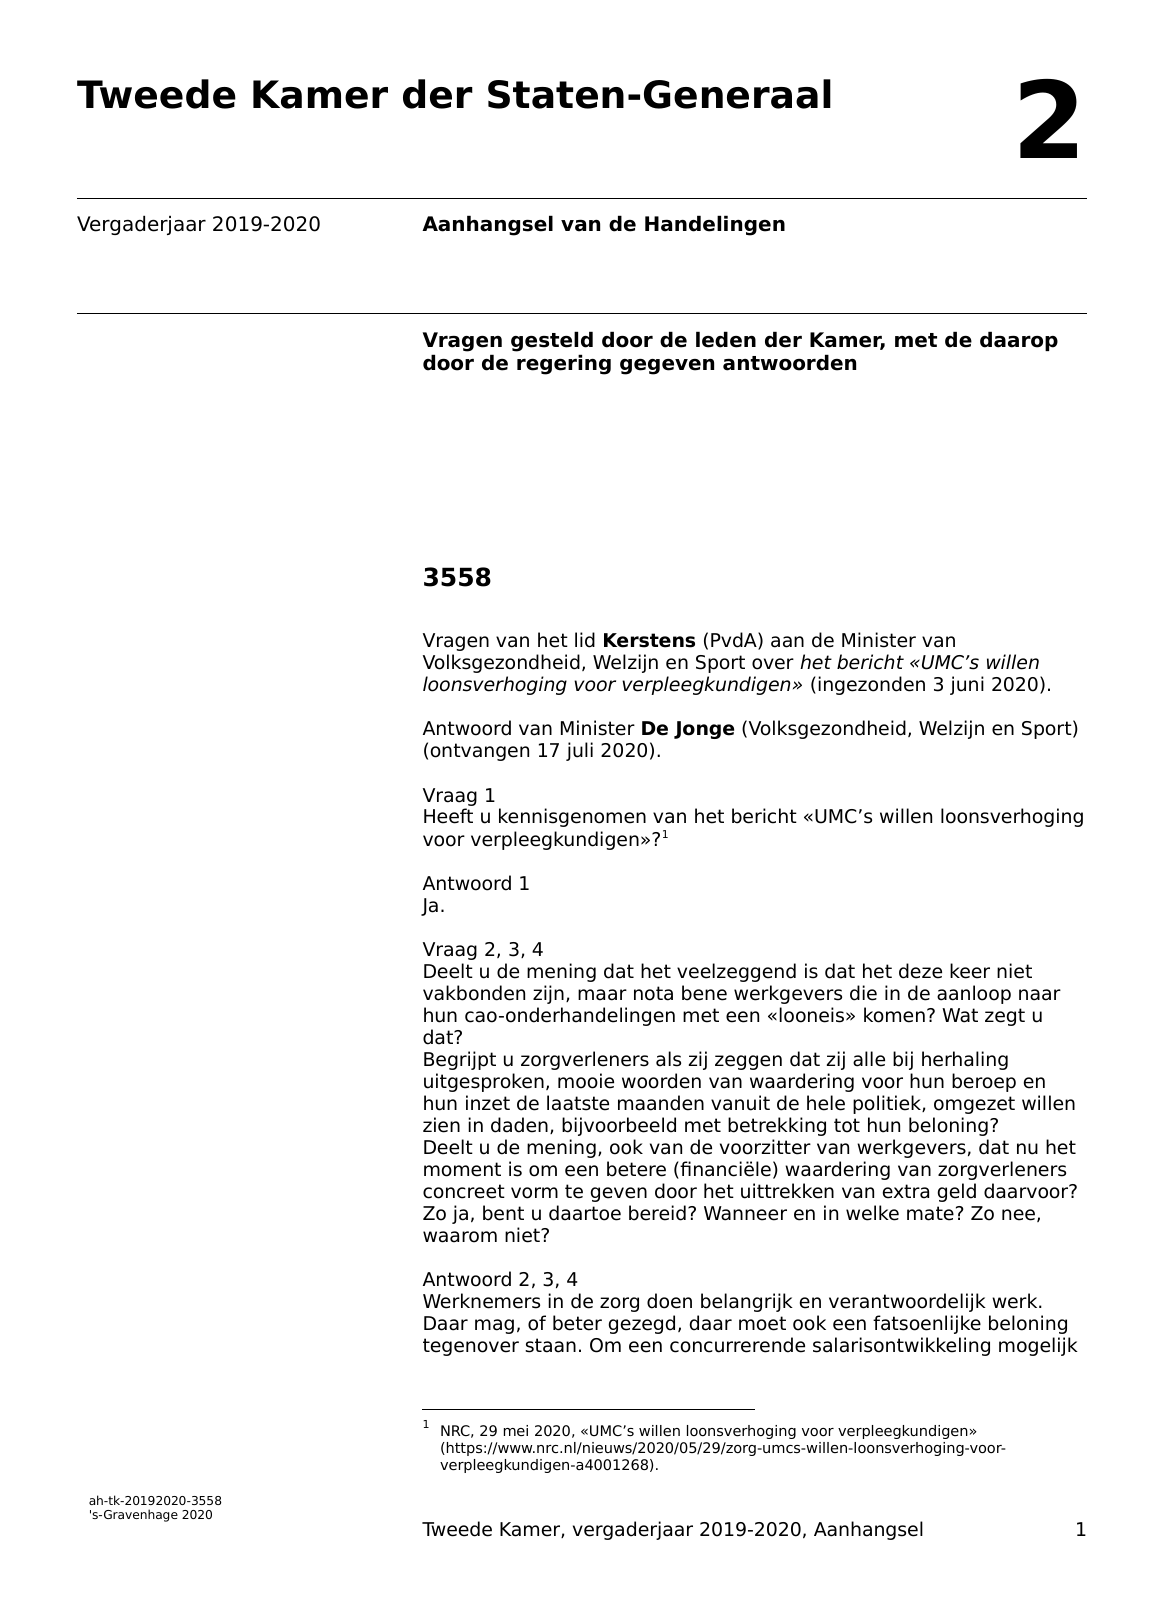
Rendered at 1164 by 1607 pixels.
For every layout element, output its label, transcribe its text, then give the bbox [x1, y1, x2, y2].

table_cell [77, 314, 422, 375]
text Begrijpt u zorgverleners als zij zeggen dat zij alle bij herhaling uitgesproken, mooie woorden van waardering voor hun beroep en hun inzet de laatste maanden vanuit de hele politiek, omgezet willen zien in daden, bijvoorbeeld met betrekking tot hun beloning? [422, 1049, 1087, 1137]
text Antwoord 1 [422, 873, 1087, 894]
table_header 2 [886, 59, 1087, 198]
text Heeft u kennisgenomen van het bericht «UMC’s willen loonsverhoging voor verpleegkundigen»? [422, 806, 1087, 850]
text ah-tk-20192020-3558 [88, 1494, 323, 1508]
table_cell Vergaderjaar 2019-2020 [77, 199, 422, 313]
table_cell Aanhangsel van de Handelingen [422, 199, 1087, 313]
text NRC, 29 mei 2020, «UMC’s willen loonsverhoging voor verpleegkundigen» (https://www.nrc.nl/nieuws/2020/05/29/zorg-umcs-willen-loonsverhoging-voor-verpleegkundigen-a4001268). [422, 1418, 1087, 1474]
table_cell Vragen gesteld door de leden der Kamer, met de daarop door de regering gegeven antwoorden [422, 314, 1087, 375]
text Vraag 1 [422, 784, 1087, 806]
text Deelt u de mening dat het veelzeggend is dat het deze keer niet vakbonden zijn, maar nota bene werkgevers die in de aanloop naar hun cao-onderhandelingen met een «looneis» komen? Wat zegt u dat? [422, 961, 1087, 1049]
text 3558 [422, 563, 1087, 592]
text Werknemers in de zorg doen belangrijk en verantwoordelijk werk. Daar mag, of beter gezegd, daar moet ook een fatsoenlijke beloning tegenover staan. Om een concurrerende salarisontwikkeling mogelijk [422, 1291, 1087, 1357]
text 's-Gravenhage 2020 [88, 1508, 323, 1522]
text Antwoord 2, 3, 4 [422, 1269, 1087, 1291]
text Vragen van het lid Kerstens (PvdA) aan de Minister van Volksgezondheid, Welzijn en Sport over het bericht «UMC’s willen loonsverhoging voor verpleegkundigen» (ingezonden 3 juni 2020). [422, 630, 1087, 696]
text Antwoord van Minister De Jonge (Volksgezondheid, Welzijn en Sport) (ontvangen 17 juli 2020). [422, 718, 1087, 762]
text Ja. [422, 894, 1087, 917]
text Deelt u de mening, ook van de voorzitter van werkgevers, dat nu het moment is om een betere (financiële) waardering van zorgverleners concreet vorm te geven door het uittrekken van extra geld daarvoor? Zo ja, bent u daartoe bereid? Wanneer en in welke mate? Zo nee, waarom niet? [422, 1137, 1087, 1246]
table_header Tweede Kamer der Staten-Generaal [77, 59, 886, 198]
text Vraag 2, 3, 4 [422, 939, 1087, 961]
